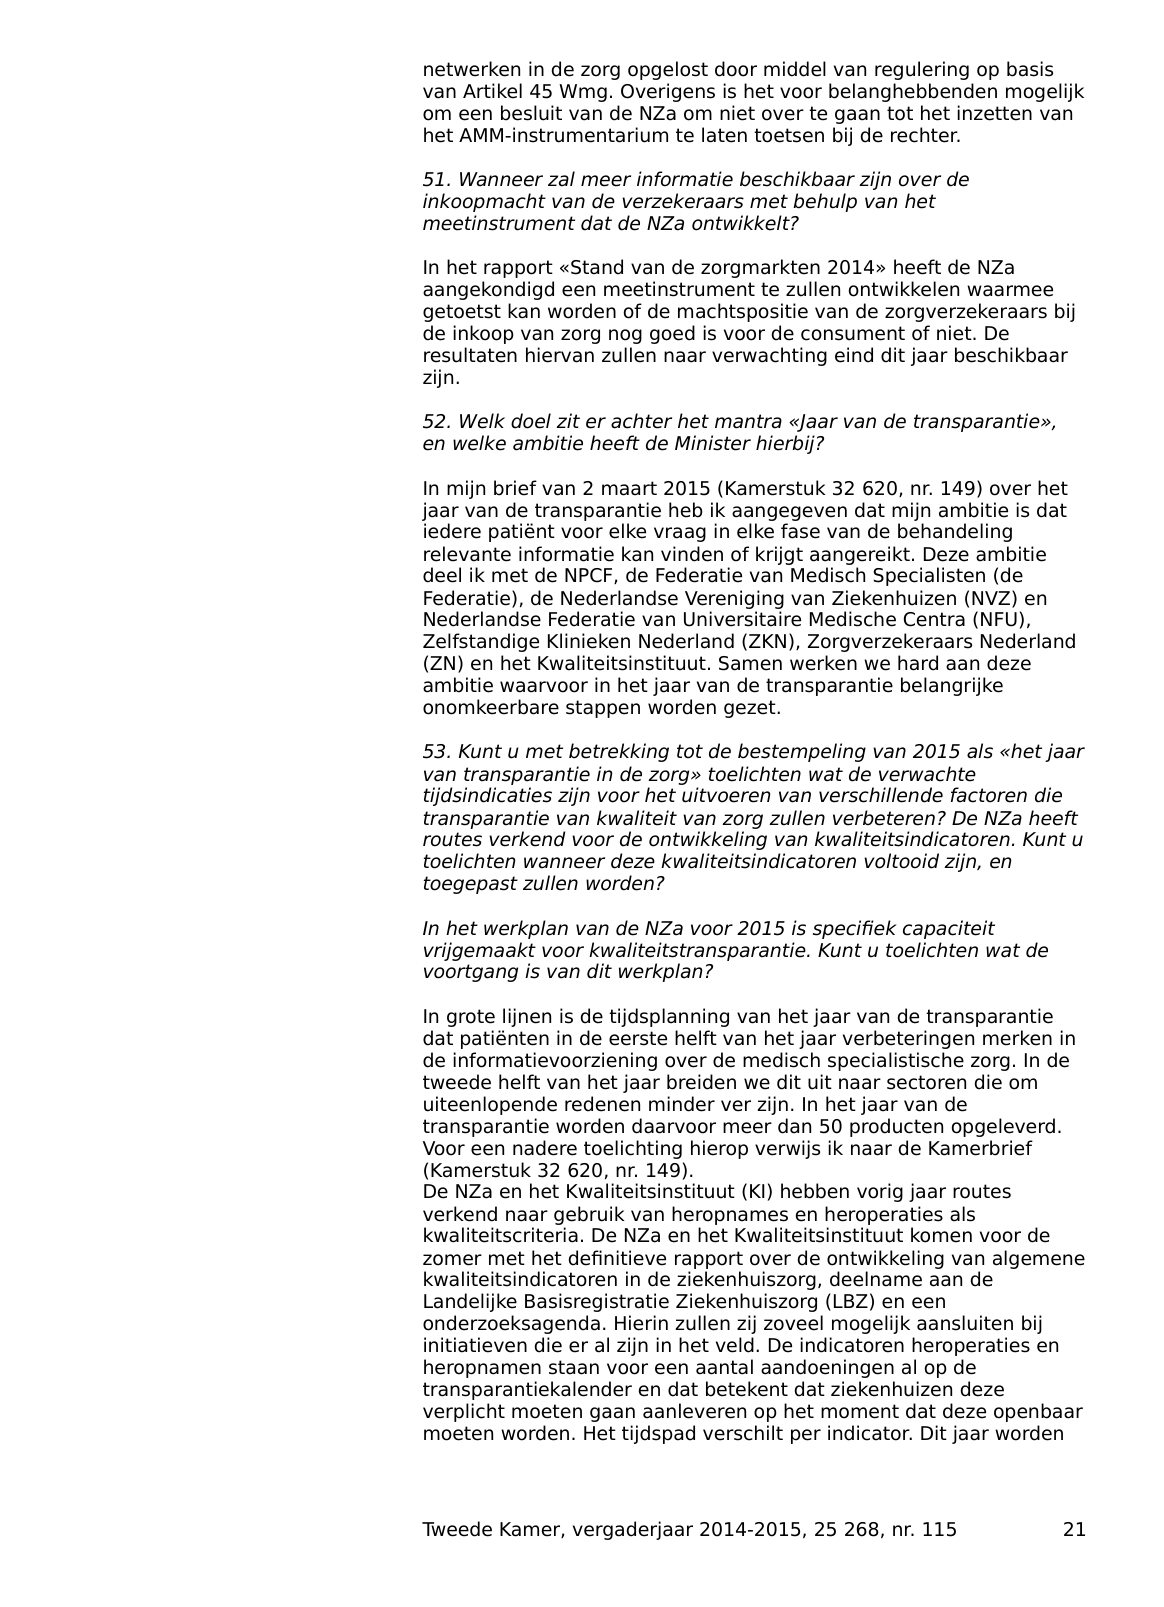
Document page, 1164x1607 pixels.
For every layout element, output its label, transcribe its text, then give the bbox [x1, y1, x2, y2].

subtitle 52. Welk doel zit er achter het mantra «Jaar van de transparantie», en welke ambitie heeft de Minister hierbij? [422, 411, 1087, 455]
text In het rapport «Stand van de zorgmarkten 2014» heeft de NZa aangekondigd een meetinstrument te zullen ontwikkelen waarmee getoetst kan worden of de machtspositie van de zorgverzekeraars bij de inkoop van zorg nog goed is voor de consument of niet. De resultaten hiervan zullen naar verwachting eind dit jaar beschikbaar zijn. [422, 257, 1087, 389]
text In grote lijnen is de tijdsplanning van het jaar van de transparantie dat patiënten in de eerste helft van het jaar verbeteringen merken in de informatievoorziening over de medisch specialistische zorg. In de tweede helft van het jaar breiden we dit uit naar sectoren die om uiteenlopende redenen minder ver zijn. In het jaar van de transparantie worden daarvoor meer dan 50 producten opgeleverd. Voor een nadere toelichting hierop verwijs ik naar de Kamerbrief (Kamerstuk 32 620, nr. 149). [422, 1006, 1087, 1181]
text In het werkplan van de NZa voor 2015 is specifiek capaciteit vrijgemaakt voor kwaliteitstransparantie. Kunt u toelichten wat de voortgang is van dit werkplan? [422, 917, 1087, 983]
text In mijn brief van 2 maart 2015 (Kamerstuk 32 620, nr. 149) over het jaar van de transparantie heb ik aangegeven dat mijn ambitie is dat iedere patiënt voor elke vraag in elke fase van de behandeling relevante informatie kan vinden of krijgt aangereikt. Deze ambitie deel ik met de NPCF, de Federatie van Medisch Specialisten (de Federatie), de Nederlandse Vereniging van Ziekenhuizen (NVZ) en Nederlandse Federatie van Universitaire Medische Centra (NFU), Zelfstandige Klinieken Nederland (ZKN), Zorgverzekeraars Nederland (ZN) en het Kwaliteitsinstituut. Samen werken we hard aan deze ambitie waarvoor in het jaar van de transparantie belangrijke onomkeerbare stappen worden gezet. [422, 477, 1087, 719]
text De NZa en het Kwaliteitsinstituut (KI) hebben vorig jaar routes verkend naar gebruik van heropnames en heroperaties als kwaliteitscriteria. De NZa en het Kwaliteitsinstituut komen voor de zomer met het definitieve rapport over de ontwikkeling van algemene kwaliteitsindicatoren in de ziekenhuiszorg, deelname aan de Landelijke Basisregistratie Ziekenhuiszorg (LBZ) en een onderzoeksagenda. Hierin zullen zij zoveel mogelijk aansluiten bij initiatieven die er al zijn in het veld. De indicatoren heroperaties en heropnamen staan voor een aantal aandoeningen al op de transparantiekalender en dat betekent dat ziekenhuizen deze verplicht moeten gaan aanleveren op het moment dat deze openbaar moeten worden. Het tijdspad verschilt per indicator. Dit jaar worden [422, 1181, 1087, 1445]
subtitle 51. Wanneer zal meer informatie beschikbaar zijn over de inkoopmacht van de verzekeraars met behulp van het meetinstrument dat de NZa ontwikkelt? [422, 169, 1087, 235]
text netwerken in de zorg opgelost door middel van regulering op basis van Artikel 45 Wmg. Overigens is het voor belanghebbenden mogelijk om een besluit van de NZa om niet over te gaan tot het inzetten van het AMM-instrumentarium te laten toetsen bij de rechter. [422, 59, 1087, 147]
subtitle 53. Kunt u met betrekking tot de bestempeling van 2015 als «het jaar van transparantie in de zorg» toelichten wat de verwachte tijdsindicaties zijn voor het uitvoeren van verschillende factoren die transparantie van kwaliteit van zorg zullen verbeteren? De NZa heeft routes verkend voor de ontwikkeling van kwaliteitsindicatoren. Kunt u toelichten wanneer deze kwaliteitsindicatoren voltooid zijn, en toegepast zullen worden? [422, 741, 1087, 895]
